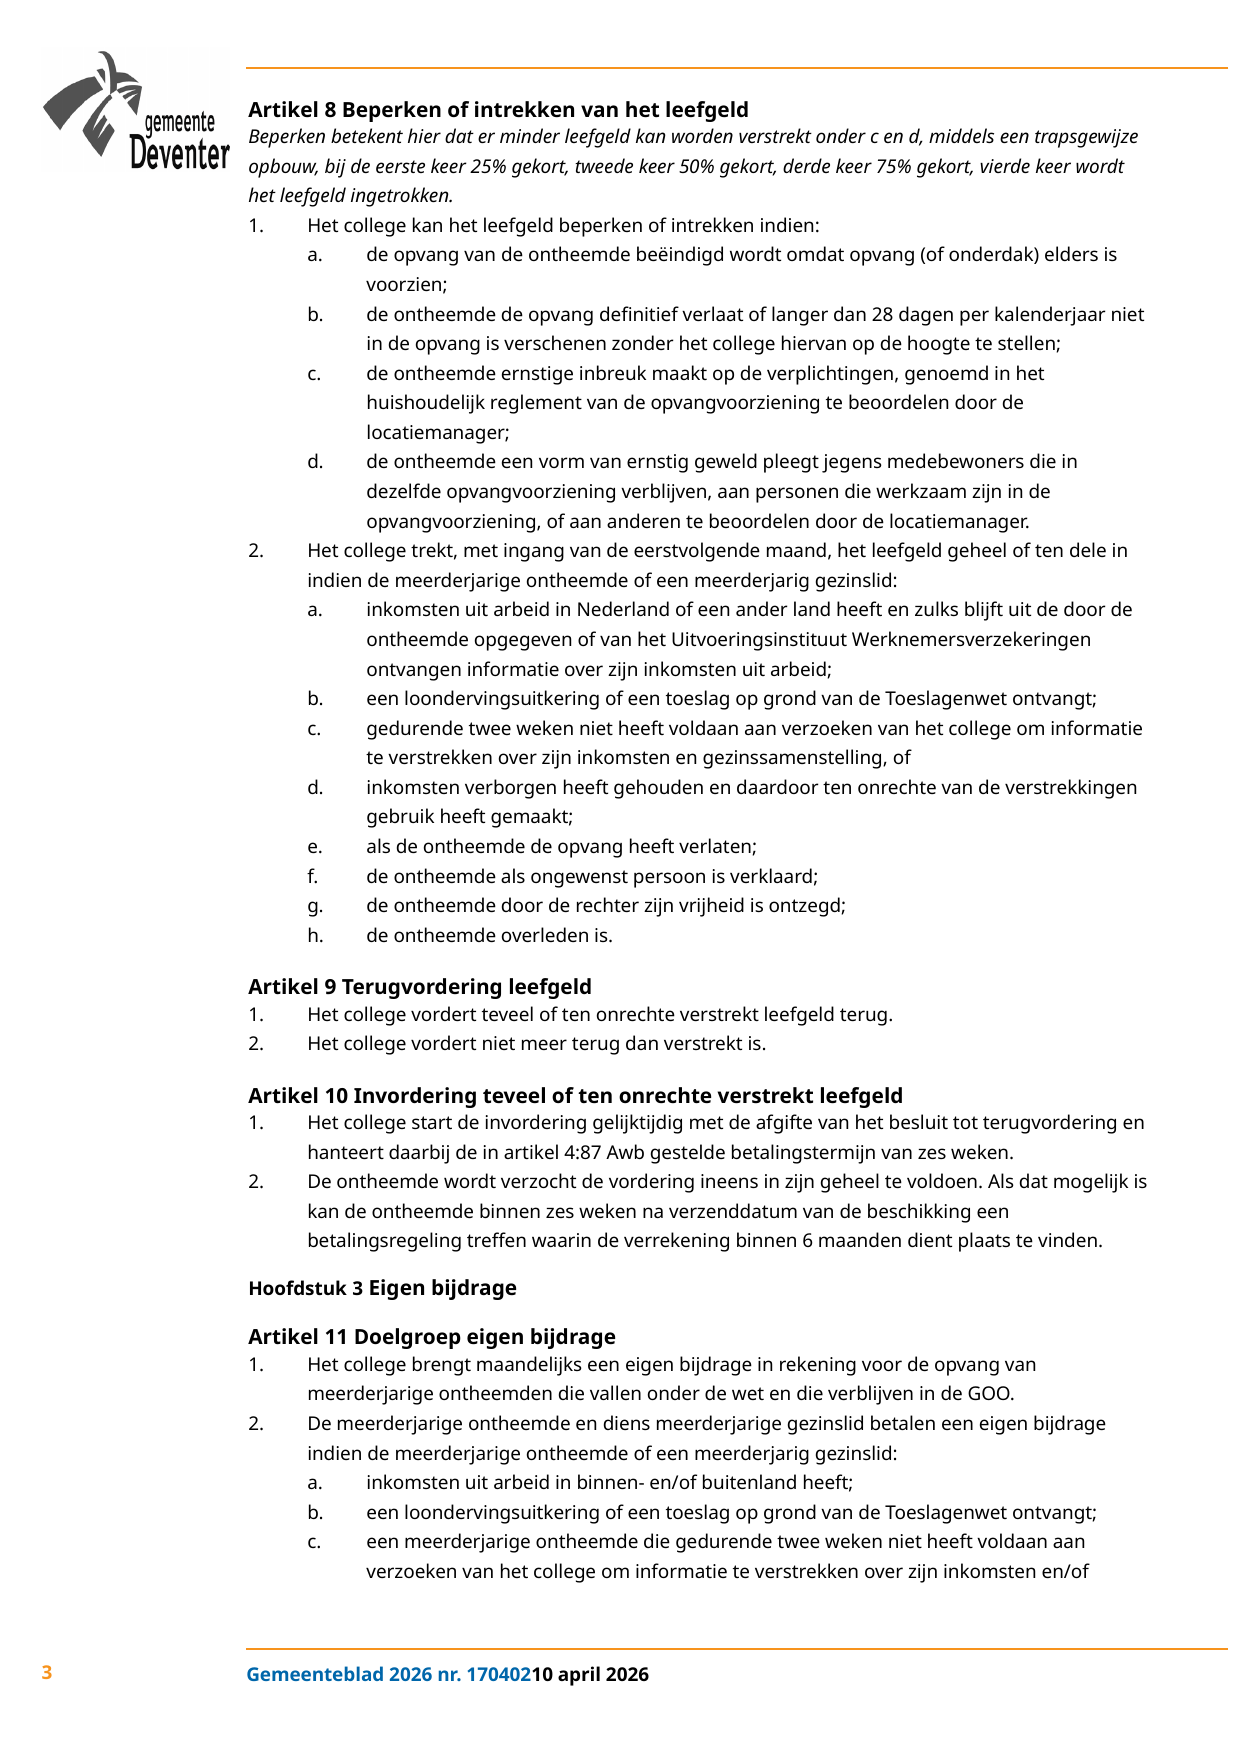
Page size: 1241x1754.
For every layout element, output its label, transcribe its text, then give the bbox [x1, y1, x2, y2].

list als de ontheemde de opvang heeft verlaten; [307, 833, 1152, 859]
text Artikel 11 Doelgroep eigen bijdrage [248, 1322, 1152, 1351]
list de ontheemde een vorm van ernstig geweld pleegt jegens medebewoners die in dezelfde opvangvoorziening verblijven, aan personen die werkzaam zijn in de opvangvoorziening, of aan anderen te beoordelen door de locatiemanager. [307, 449, 1152, 533]
list inkomsten verborgen heeft gehouden en daardoor ten onrechte van de verstrekkingen gebruik heeft gemaakt; [307, 774, 1152, 829]
picture [41, 47, 231, 172]
text Beperken betekent hier dat er minder leefgeld kan worden verstrekt onder c en d, middels een trapsgewijze opbouw, bij de eerste keer 25% gekort, tweede keer 50% gekort, derde keer 75% gekort, vierde keer wordt het leefgeld ingetrokken. [248, 123, 1152, 208]
text Artikel 9 Terugvordering leefgeld [248, 972, 1152, 1001]
list Het college vordert niet meer terug dan verstrekt is. [248, 1030, 1152, 1056]
list een loondervingsuitkering of een toeslag op grond van de Toeslagenwet ontvangt; [307, 1499, 1152, 1524]
list Het college kan het leefgeld beperken of intrekken indien: [248, 212, 1152, 238]
text Artikel 10 Invordering teveel of ten onrechte verstrekt leefgeld [248, 1081, 1152, 1109]
list de ontheemde overleden is. [307, 922, 1152, 948]
list De ontheemde wordt verzocht de vordering ineens in zijn geheel te voldoen. Als dat mogelijk is kan de ontheemde binnen zes weken na verzenddatum van de beschikking een betalingsregeling treffen waarin de verrekening binnen 6 maanden dient plaats te vinden. [248, 1168, 1152, 1253]
list de ontheemde ernstige inbreuk maakt op de verplichtingen, genoemd in het huishoudelijk reglement van de opvangvoorziening te beoordelen door de locatiemanager; [307, 360, 1152, 445]
list een meerderjarige ontheemde die gedurende twee weken niet heeft voldaan aan verzoeken van het college om informatie te verstrekken over zijn inkomsten en/of [307, 1528, 1152, 1584]
list de opvang van de ontheemde beëindigd wordt omdat opvang (of onderdak) elders is voorzien; [307, 242, 1152, 297]
list Het college vordert teveel of ten onrechte verstrekt leefgeld terug. [248, 1001, 1152, 1027]
text Artikel 8 Beperken of intrekken van het leefgeld [248, 95, 1152, 123]
list De meerderjarige ontheemde en diens meerderjarige gezinslid betalen een eigen bijdrage indien de meerderjarige ontheemde of een meerderjarig gezinslid: [248, 1410, 1152, 1465]
list de ontheemde de opvang definitief verlaat of langer dan 28 dagen per kalenderjaar niet in de opvang is verschenen zonder het college hiervan op de hoogte te stellen; [307, 301, 1152, 356]
list inkomsten uit arbeid in Nederland of een ander land heeft en zulks blijft uit de door de ontheemde opgegeven of van het Uitvoeringsinstituut Werknemersverzekeringen ontvangen informatie over zijn inkomsten uit arbeid; [307, 597, 1152, 681]
list een loondervingsuitkering of een toeslag op grond van de Toeslagenwet ontvangt; [307, 685, 1152, 711]
list de ontheemde door de rechter zijn vrijheid is ontzegd; [307, 892, 1152, 918]
list Het college brengt maandelijks een eigen bijdrage in rekening voor de opvang van meerderjarige ontheemden die vallen onder de wet en die verblijven in de GOO. [248, 1351, 1152, 1406]
list inkomsten uit arbeid in binnen- en/of buitenland heeft; [307, 1469, 1152, 1495]
list gedurende twee weken niet heeft voldaan aan verzoeken van het college om informatie te verstrekken over zijn inkomsten en gezinssamenstelling, of [307, 715, 1152, 770]
list Het college start de invordering gelijktijdig met de afgifte van het besluit tot terugvordering en hanteert daarbij de in artikel 4:87 Awb gestelde betalingstermijn van zes weken. [248, 1109, 1152, 1164]
text Hoofdstuk 3 Eigen bijdrage [248, 1273, 1152, 1302]
list Het college trekt, met ingang van de eerstvolgende maand, het leefgeld geheel of ten dele in indien de meerderjarige ontheemde of een meerderjarig gezinslid: [248, 537, 1152, 593]
list de ontheemde als ongewenst persoon is verklaard; [307, 863, 1152, 888]
